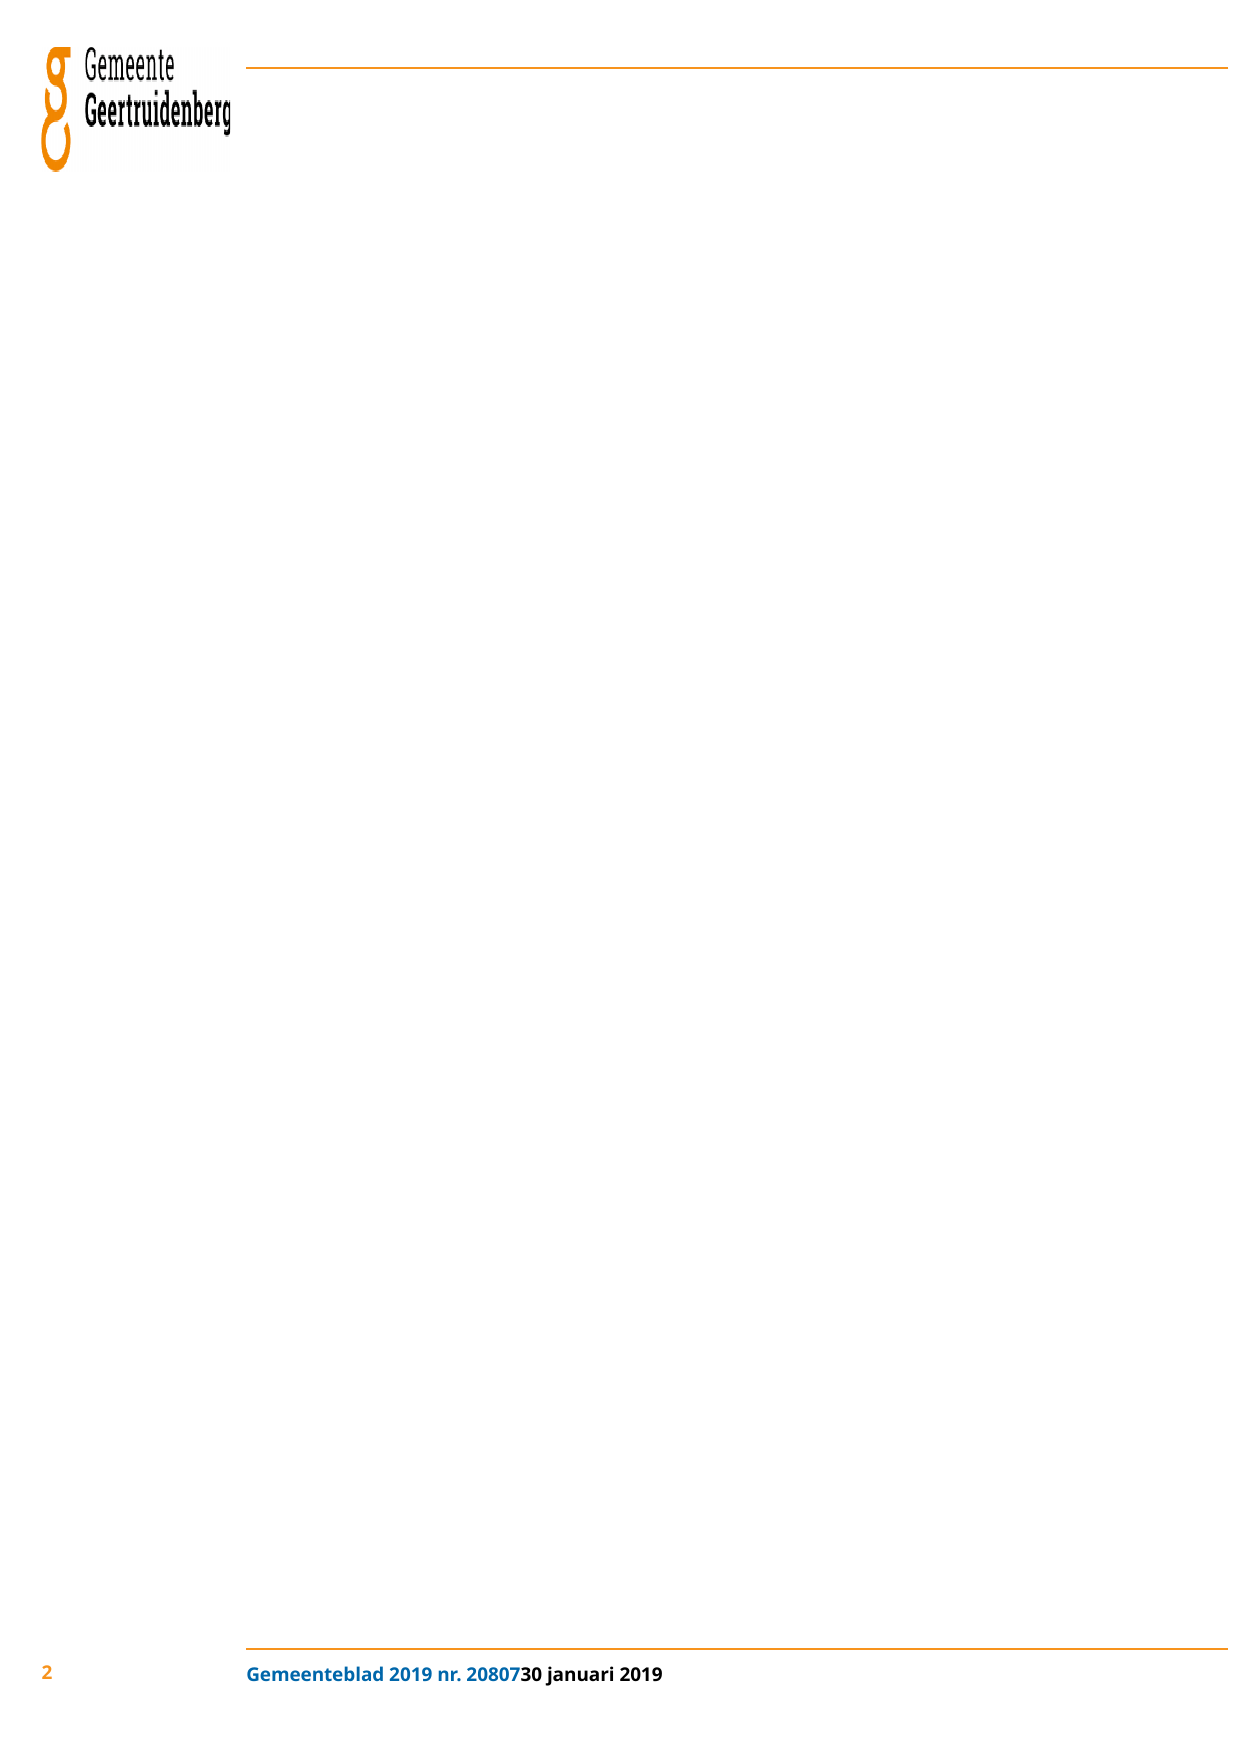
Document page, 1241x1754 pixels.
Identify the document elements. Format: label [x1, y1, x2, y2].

picture [41, 47, 231, 172]
